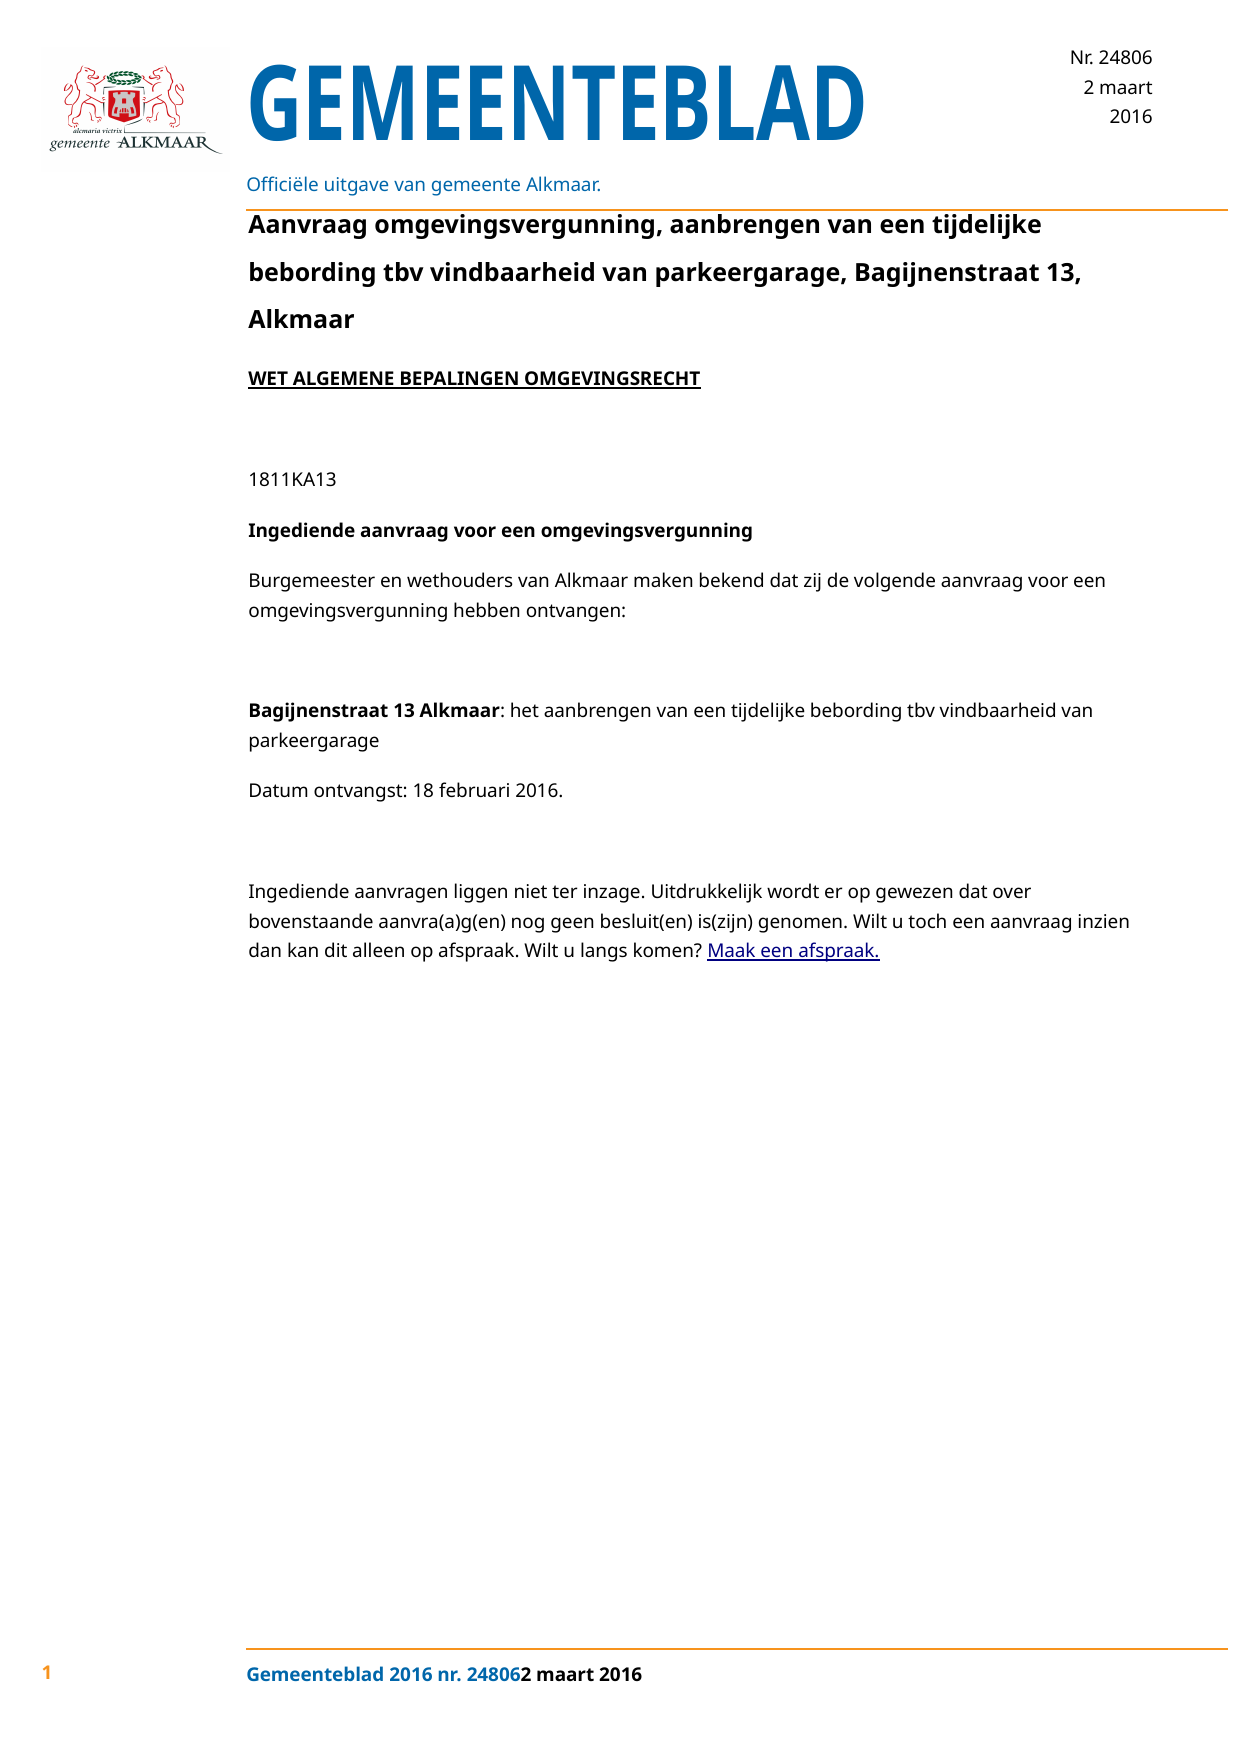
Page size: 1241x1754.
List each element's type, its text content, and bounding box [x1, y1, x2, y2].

picture [41, 47, 231, 172]
text Datum ontvangst: 18 februari 2016. [248, 778, 1152, 803]
text Bagijnenstraat 13 Alkmaar: het aanbrengen van een tijdelijke bebording tbv vindbaarheid van parkeergarage [248, 698, 1152, 753]
text WET ALGEMENE BEPALINGEN OMGEVINGSRECHT [248, 366, 1152, 391]
text 1811KA13 [248, 466, 1152, 492]
text Aanvraag omgevingsvergunning, aanbrengen van een tijdelijke bebording tbv vindbaarheid van parkeergarage, Bagijnenstraat 13, Alkmaar [248, 211, 1152, 336]
text Ingediende aanvragen liggen niet ter inzage. Uitdrukkelijk wordt er op gewezen dat over bovenstaande aanvra(a)g(en) nog geen besluit(en) is(zijn) genomen. Wilt u toch een aanvraag inzien dan kan dit alleen op afspraak. Wilt u langs komen? Maak een afspraak. [248, 878, 1152, 963]
text Ingediende aanvraag voor een omgevingsvergunning [248, 517, 1152, 542]
text Burgemeester en wethouders van Alkmaar maken bekend dat zij de volgende aanvraag voor een omgevingsvergunning hebben ontvangen: [248, 567, 1152, 622]
